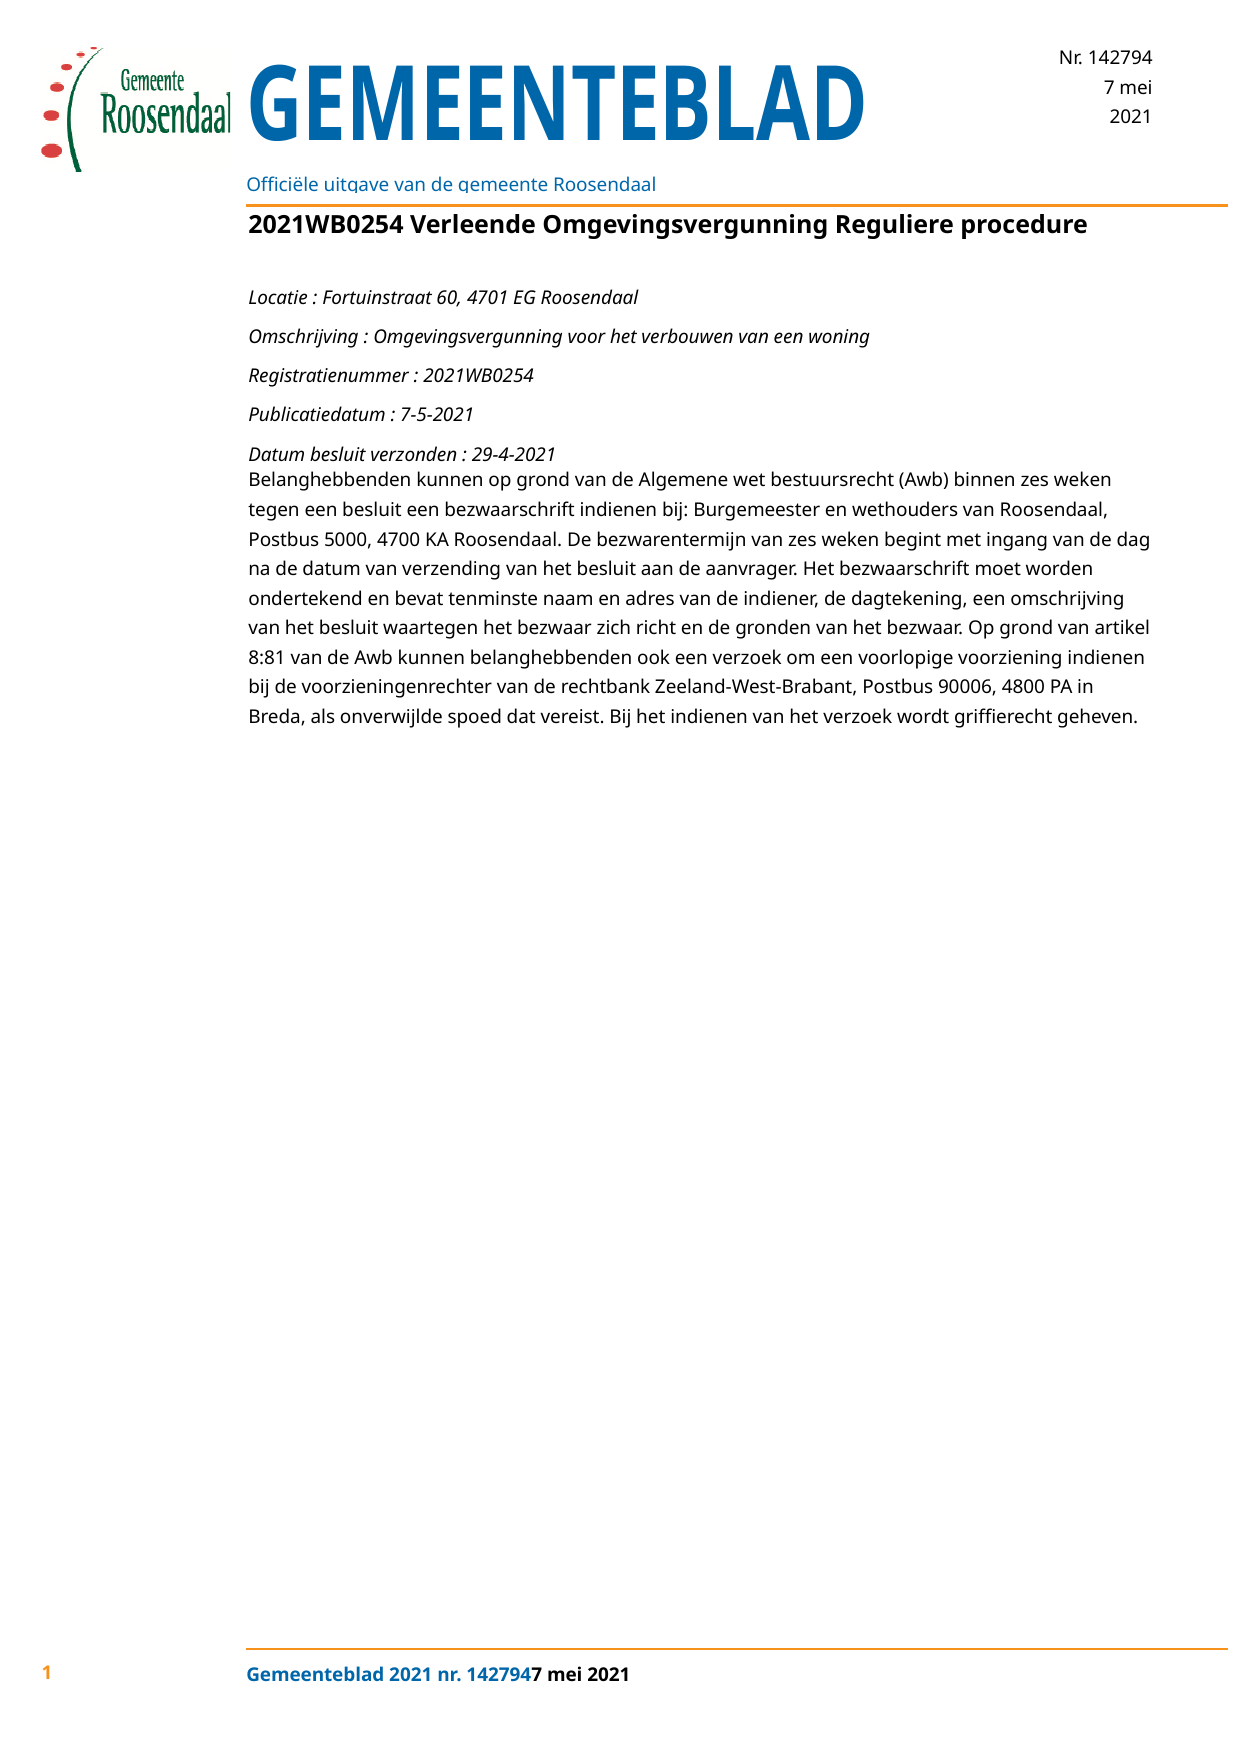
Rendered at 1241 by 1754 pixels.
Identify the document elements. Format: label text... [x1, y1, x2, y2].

text Omschrijving : Omgevingsvergunning voor het verbouwen van een woning [248, 323, 1152, 349]
picture [41, 47, 231, 172]
text Publicatiedatum : 7-5-2021 [248, 402, 1152, 427]
text Registratienummer : 2021WB0254 [248, 362, 1152, 388]
text 2021WB0254 Verleende Omgevingsvergunning Reguliere procedure [248, 207, 1152, 241]
text Datum besluit verzonden : 29-4-2021 [248, 441, 1152, 467]
text Belanghebbenden kunnen op grond van de Algemene wet bestuursrecht (Awb) binnen zes weken tegen een besluit een bezwaarschrift indienen bij: Burgemeester en wethouders van Roosendaal, Postbus 5000, 4700 KA Roosendaal. De bezwarentermijn van zes weken begint met ingang van de dag na de datum van verzending van het besluit aan de aanvrager. Het bezwaarschrift moet worden ondertekend en bevat tenminste naam en adres van de indiener, de dagtekening, een omschrijving van het besluit waartegen het bezwaar zich richt en de gronden van het bezwaar. Op grond van artikel 8:81 van de Awb kunnen belanghebbenden ook een verzoek om een voorlopige voorziening indienen bij de voorzieningenrechter van de rechtbank Zeeland-West-Brabant, Postbus 90006, 4800 PA in Breda, als onverwijlde spoed dat vereist. Bij het indienen van het verzoek wordt griffierecht geheven. [248, 467, 1152, 729]
text Locatie : Fortuinstraat 60, 4701 EG Roosendaal [248, 284, 1152, 309]
